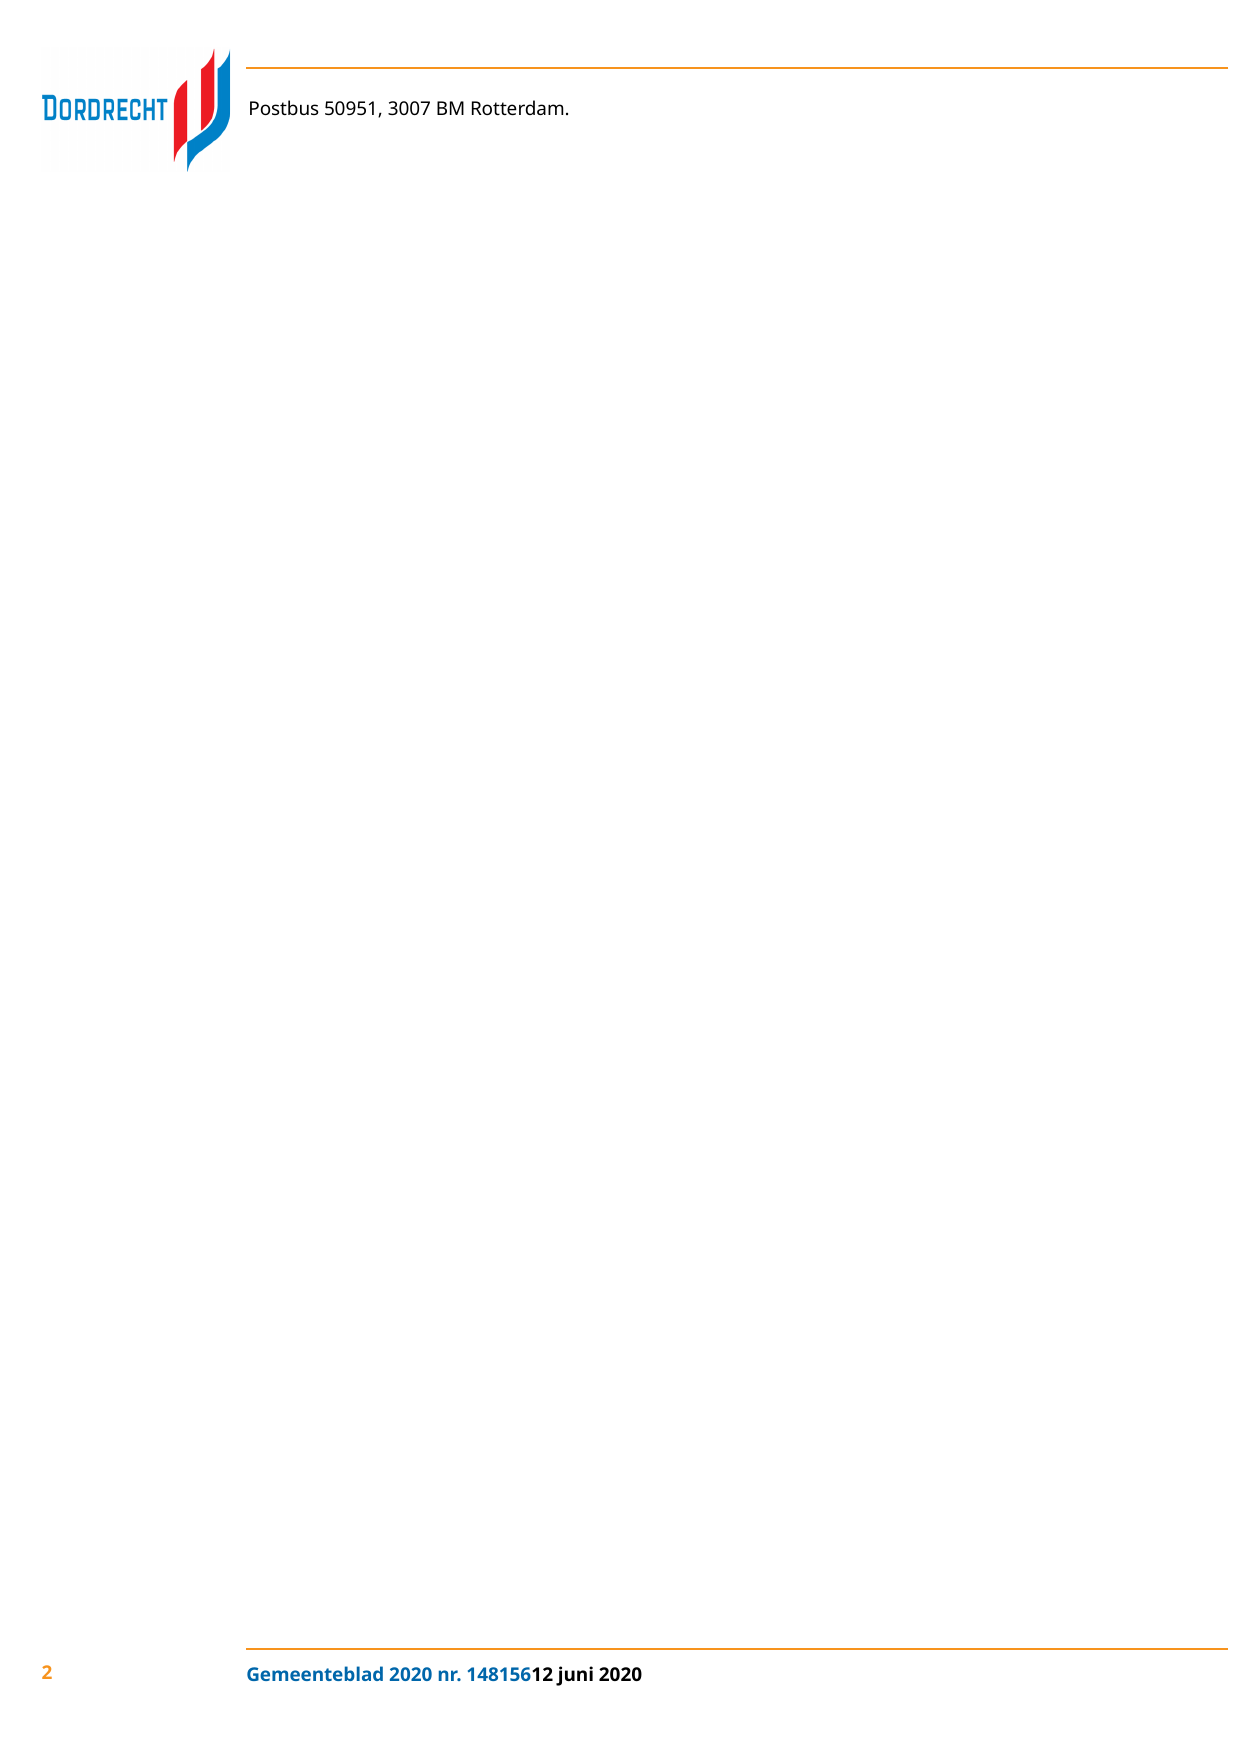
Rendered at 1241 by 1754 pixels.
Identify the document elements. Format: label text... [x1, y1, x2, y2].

picture [41, 47, 231, 172]
text Postbus 50951, 3007 BM Rotterdam. [248, 95, 1152, 121]
